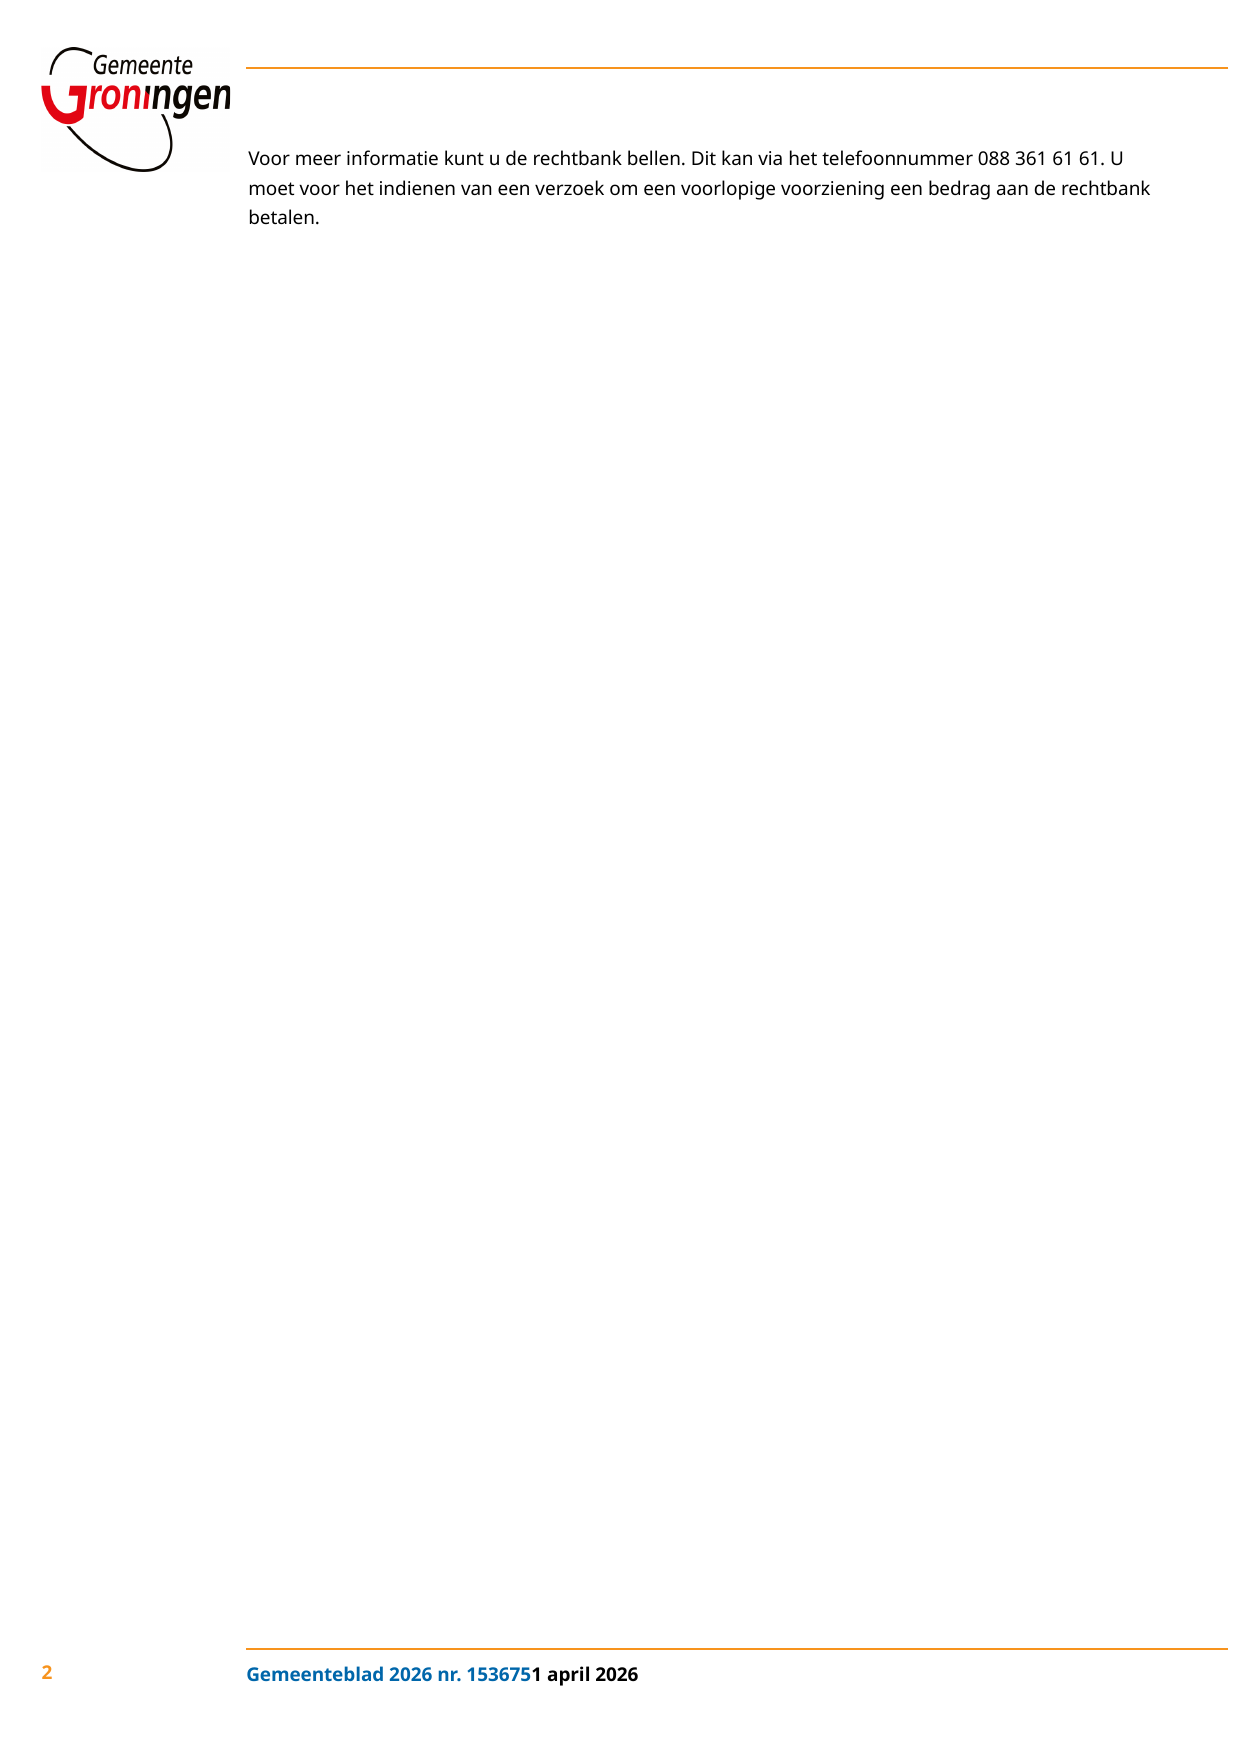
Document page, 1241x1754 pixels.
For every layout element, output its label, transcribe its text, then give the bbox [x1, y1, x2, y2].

text Voor meer informatie kunt u de rechtbank bellen. Dit kan via het telefoonnummer 088 361 61 61. U moet voor het indienen van een verzoek om een voorlopige voorziening een bedrag aan de rechtbank betalen. [248, 145, 1152, 230]
picture [41, 47, 231, 172]
